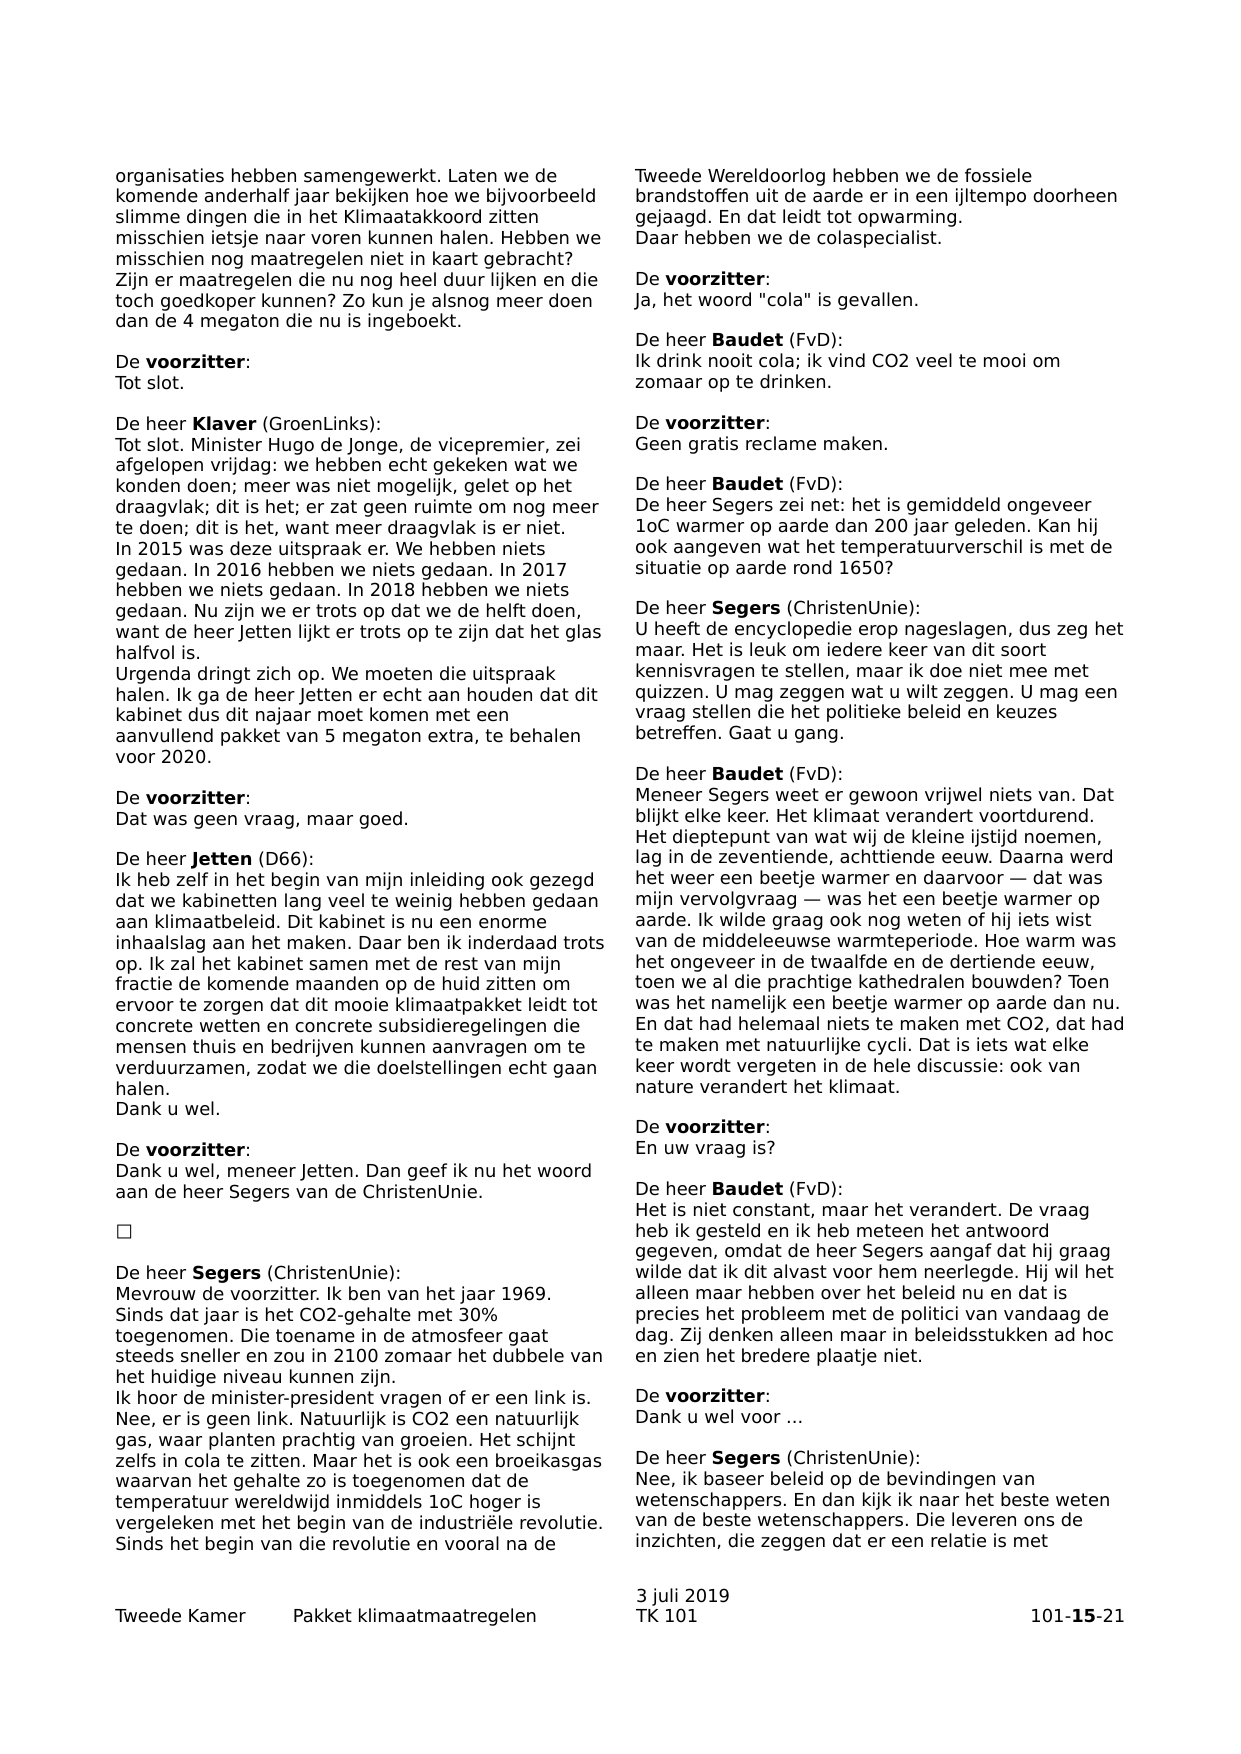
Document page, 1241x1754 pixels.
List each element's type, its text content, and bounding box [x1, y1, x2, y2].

text Daar hebben we de colaspecialist. [635, 228, 1125, 249]
text Urgenda dringt zich op. We moeten die uitspraak halen. Ik ga de heer Jetten er echt aan houden dat dit kabinet dus dit najaar moet komen met een aanvullend pakket van 5 megaton extra, te behalen voor 2020. [115, 663, 605, 768]
text De heer Jetten (D66): [115, 849, 605, 870]
text In 2015 was deze uitspraak er. We hebben niets gedaan. In 2016 hebben we niets gedaan. In 2017 hebben we niets gedaan. In 2018 hebben we niets gedaan. Nu zijn we er trots op dat we de helft doen, want de heer Jetten lijkt er trots op te zijn dat het glas halfvol is. [115, 538, 605, 663]
text ⬜ [115, 1222, 605, 1243]
text Ik hoor de minister-president vragen of er een link is. Nee, er is geen link. Natuurlijk is CO2 een natuurlijk gas, waar planten prachtig van groeien. Het schijnt zelfs in cola te zitten. Maar het is ook een broeikasgas waarvan het gehalte zo is toegenomen dat de temperatuur wereldwijd inmiddels 1oC hoger is vergeleken met het begin van de industriële revolutie. Sinds het begin van die revolutie en vooral na de [115, 1388, 605, 1554]
text Ik heb zelf in het begin van mijn inleiding ook gezegd dat we kabinetten lang veel te weinig hebben gedaan aan klimaatbeleid. Dit kabinet is nu een enorme inhaalslag aan het maken. Daar ben ik inderdaad trots op. Ik zal het kabinet samen met de rest van mijn fractie de komende maanden op de huid zitten om ervoor te zorgen dat dit mooie klimaatpakket leidt tot concrete wetten en concrete subsidieregelingen die mensen thuis en bedrijven kunnen aanvragen om te verduurzamen, zodat we die doelstellingen echt gaan halen. [115, 870, 605, 1099]
text Geen gratis reclame maken. [635, 433, 1125, 454]
text De voorzitter: [635, 1386, 1125, 1407]
text En uw vraag is? [635, 1138, 1125, 1159]
text Dat was geen vraag, maar goed. [115, 808, 605, 829]
text De voorzitter: [115, 352, 605, 373]
text Dank u wel voor ... [635, 1407, 1125, 1428]
text De heer Baudet (FvD): [635, 1179, 1125, 1199]
text De voorzitter: [635, 413, 1125, 433]
text Meneer Segers weet er gewoon vrijwel niets van. Dat blijkt elke keer. Het klimaat verandert voortdurend. Het dieptepunt van wat wij de kleine ijstijd noemen, lag in de zeventiende, achttiende eeuw. Daarna werd het weer een beetje warmer en daarvoor — dat was mijn vervolgvraag — was het een beetje warmer op aarde. Ik wilde graag ook nog weten of hij iets wist van de middeleeuwse warmteperiode. Hoe warm was het ongeveer in de twaalfde en de dertiende eeuw, toen we al die prachtige kathedralen bouwden? Toen was het namelijk een beetje warmer op aarde dan nu. En dat had helemaal niets te maken met CO2, dat had te maken met natuurlijke cycli. Dat is iets wat elke keer wordt vergeten in de hele discussie: ook van nature verandert het klimaat. [635, 785, 1125, 1097]
text De voorzitter: [115, 788, 605, 808]
text De heer Segers zei net: het is gemiddeld ongeveer 1oC warmer op aarde dan 200 jaar geleden. Kan hij ook aangeven wat het temperatuurverschil is met de situatie op aarde rond 1650? [635, 495, 1125, 578]
text De voorzitter: [635, 269, 1125, 289]
text De voorzitter: [115, 1140, 605, 1161]
text De heer Segers (ChristenUnie): [635, 1448, 1125, 1468]
text organisaties hebben samengewerkt. Laten we de komende anderhalf jaar bekijken hoe we bijvoorbeeld slimme dingen die in het Klimaatakkoord zitten misschien ietsje naar voren kunnen halen. Hebben we misschien nog maatregelen niet in kaart gebracht? Zijn er maatregelen die nu nog heel duur lijken en die toch goedkoper kunnen? Zo kun je alsnog meer doen dan de 4 megaton die nu is ingeboekt. [115, 165, 605, 332]
text Tot slot. Minister Hugo de Jonge, de vicepremier, zei afgelopen vrijdag: we hebben echt gekeken wat we konden doen; meer was niet mogelijk, gelet op het draagvlak; dit is het; er zat geen ruimte om nog meer te doen; dit is het, want meer draagvlak is er niet. [115, 434, 605, 538]
text Tweede Wereldoorlog hebben we de fossiele brandstoffen uit de aarde er in een ijltempo doorheen gejaagd. En dat leidt tot opwarming. [635, 165, 1125, 228]
text De heer Klaver (GroenLinks): [115, 413, 605, 434]
text Mevrouw de voorzitter. Ik ben van het jaar 1969. Sinds dat jaar is het CO2-gehalte met 30% toegenomen. Die toename in de atmosfeer gaat steeds sneller en zou in 2100 zomaar het dubbele van het huidige niveau kunnen zijn. [115, 1284, 605, 1388]
text De heer Segers (ChristenUnie): [115, 1263, 605, 1284]
text Ja, het woord "cola" is gevallen. [635, 289, 1125, 310]
text De heer Baudet (FvD): [635, 330, 1125, 351]
text De voorzitter: [635, 1117, 1125, 1138]
text Dank u wel, meneer Jetten. Dan geef ik nu het woord aan de heer Segers van de ChristenUnie. [115, 1161, 605, 1202]
text Het is niet constant, maar het verandert. De vraag heb ik gesteld en ik heb meteen het antwoord gegeven, omdat de heer Segers aangaf dat hij graag wilde dat ik dit alvast voor hem neerlegde. Hij wil het alleen maar hebben over het beleid nu en dat is precies het probleem met de politici van vandaag de dag. Zij denken alleen maar in beleidsstukken ad hoc en zien het bredere plaatje niet. [635, 1199, 1125, 1366]
text U heeft de encyclopedie erop nageslagen, dus zeg het maar. Het is leuk om iedere keer van dit soort kennisvragen te stellen, maar ik doe niet mee met quizzen. U mag zeggen wat u wilt zeggen. U mag een vraag stellen die het politieke beleid en keuzes betreffen. Gaat u gang. [635, 619, 1125, 744]
text De heer Baudet (FvD): [635, 474, 1125, 495]
text De heer Segers (ChristenUnie): [635, 598, 1125, 619]
text Dank u wel. [115, 1099, 605, 1120]
text Ik drink nooit cola; ik vind CO2 veel te mooi om zomaar op te drinken. [635, 351, 1125, 393]
text Nee, ik baseer beleid op de bevindingen van wetenschappers. En dan kijk ik naar het beste weten van de beste wetenschappers. Die leveren ons de inzichten, die zeggen dat er een relatie is met [635, 1468, 1125, 1552]
text De heer Baudet (FvD): [635, 764, 1125, 785]
text Tot slot. [115, 373, 605, 393]
